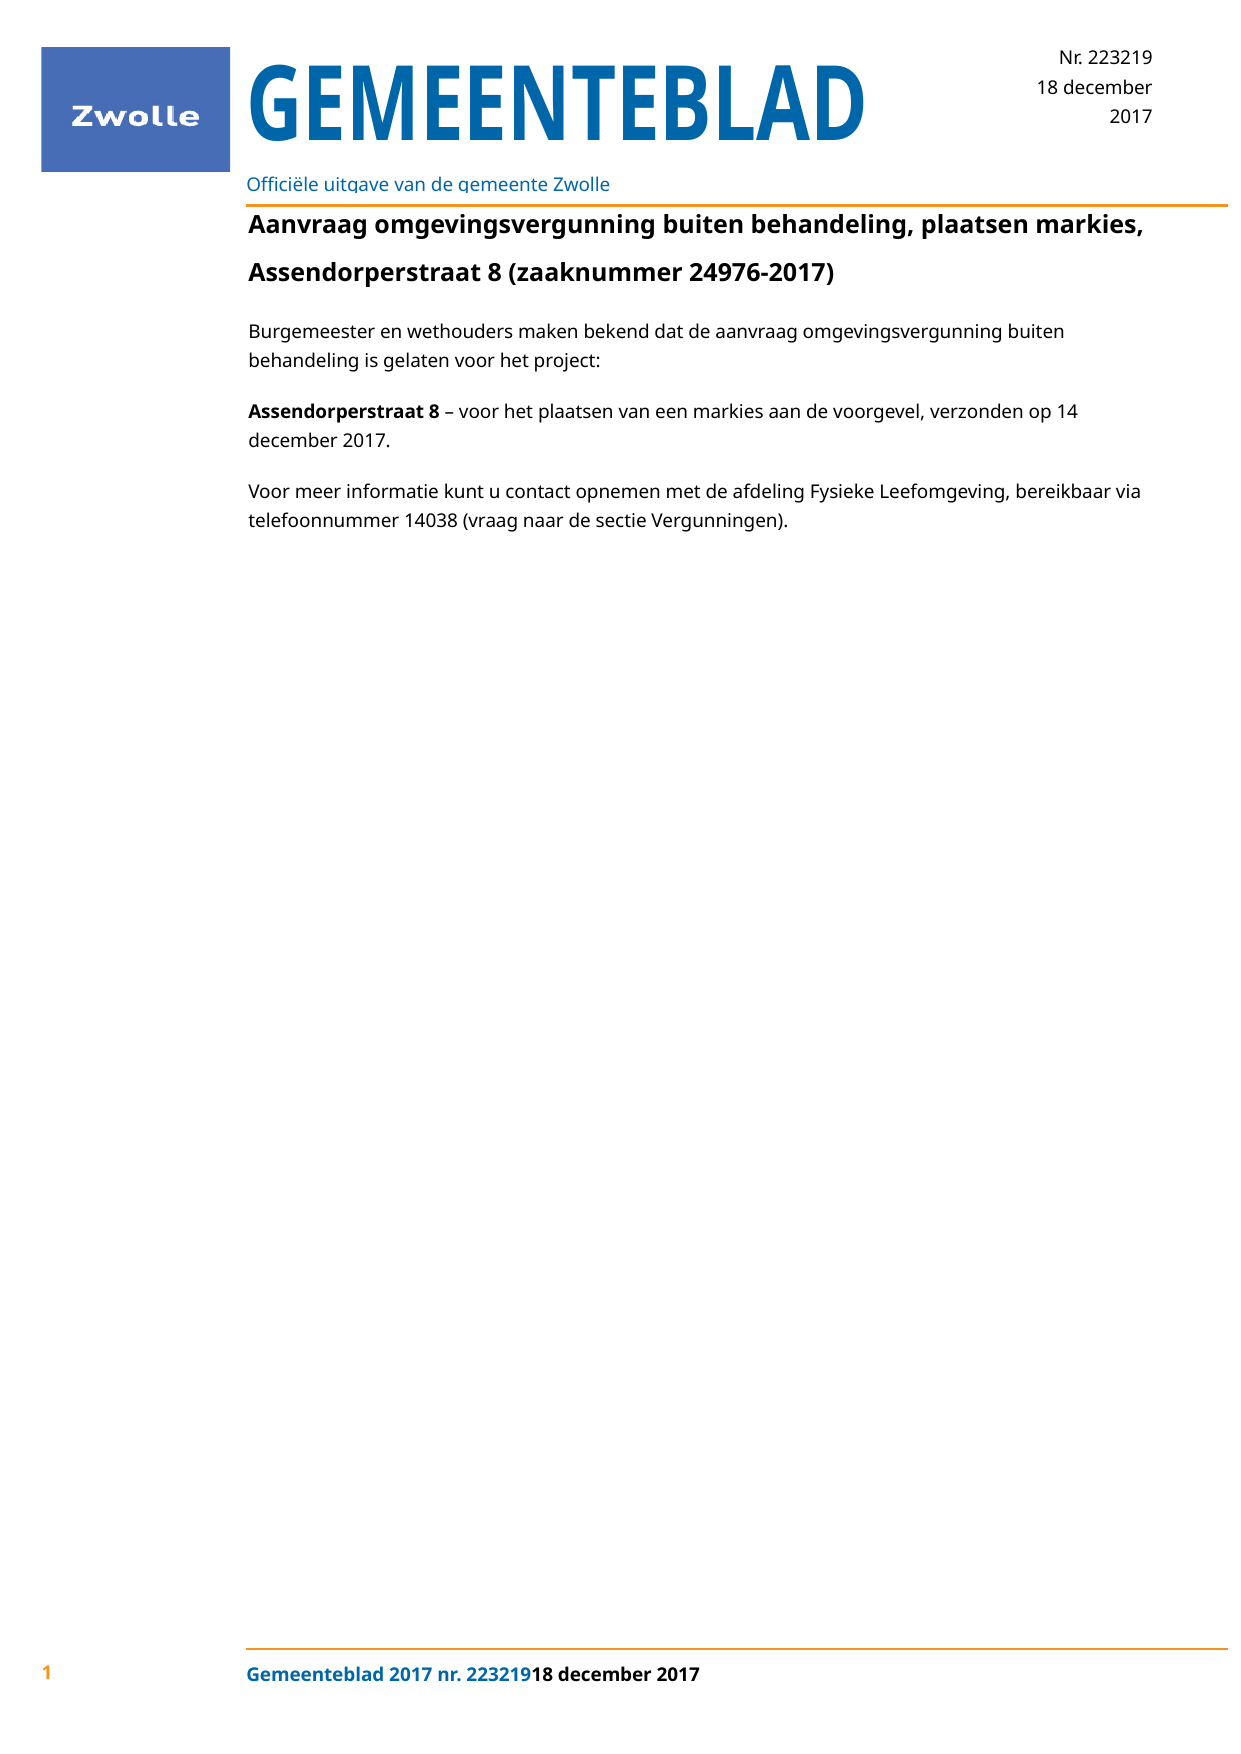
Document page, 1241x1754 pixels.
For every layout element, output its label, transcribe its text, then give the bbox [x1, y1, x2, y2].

text Aanvraag omgevingsvergunning buiten behandeling, plaatsen markies, Assendorperstraat 8 (zaaknummer 24976-2017) [248, 207, 1152, 288]
picture [41, 47, 231, 172]
text Burgemeester en wethouders maken bekend dat de aanvraag omgevingsvergunning buiten behandeling is gelaten voor het project: [248, 318, 1152, 373]
text Voor meer informatie kunt u contact opnemen met de afdeling Fysieke Leefomgeving, bereikbaar via telefoonnummer 14038 (vraag naar de sectie Vergunningen). [248, 478, 1152, 533]
text Assendorperstraat 8 – voor het plaatsen van een markies aan de voorgevel, verzonden op 14 december 2017. [248, 398, 1152, 453]
